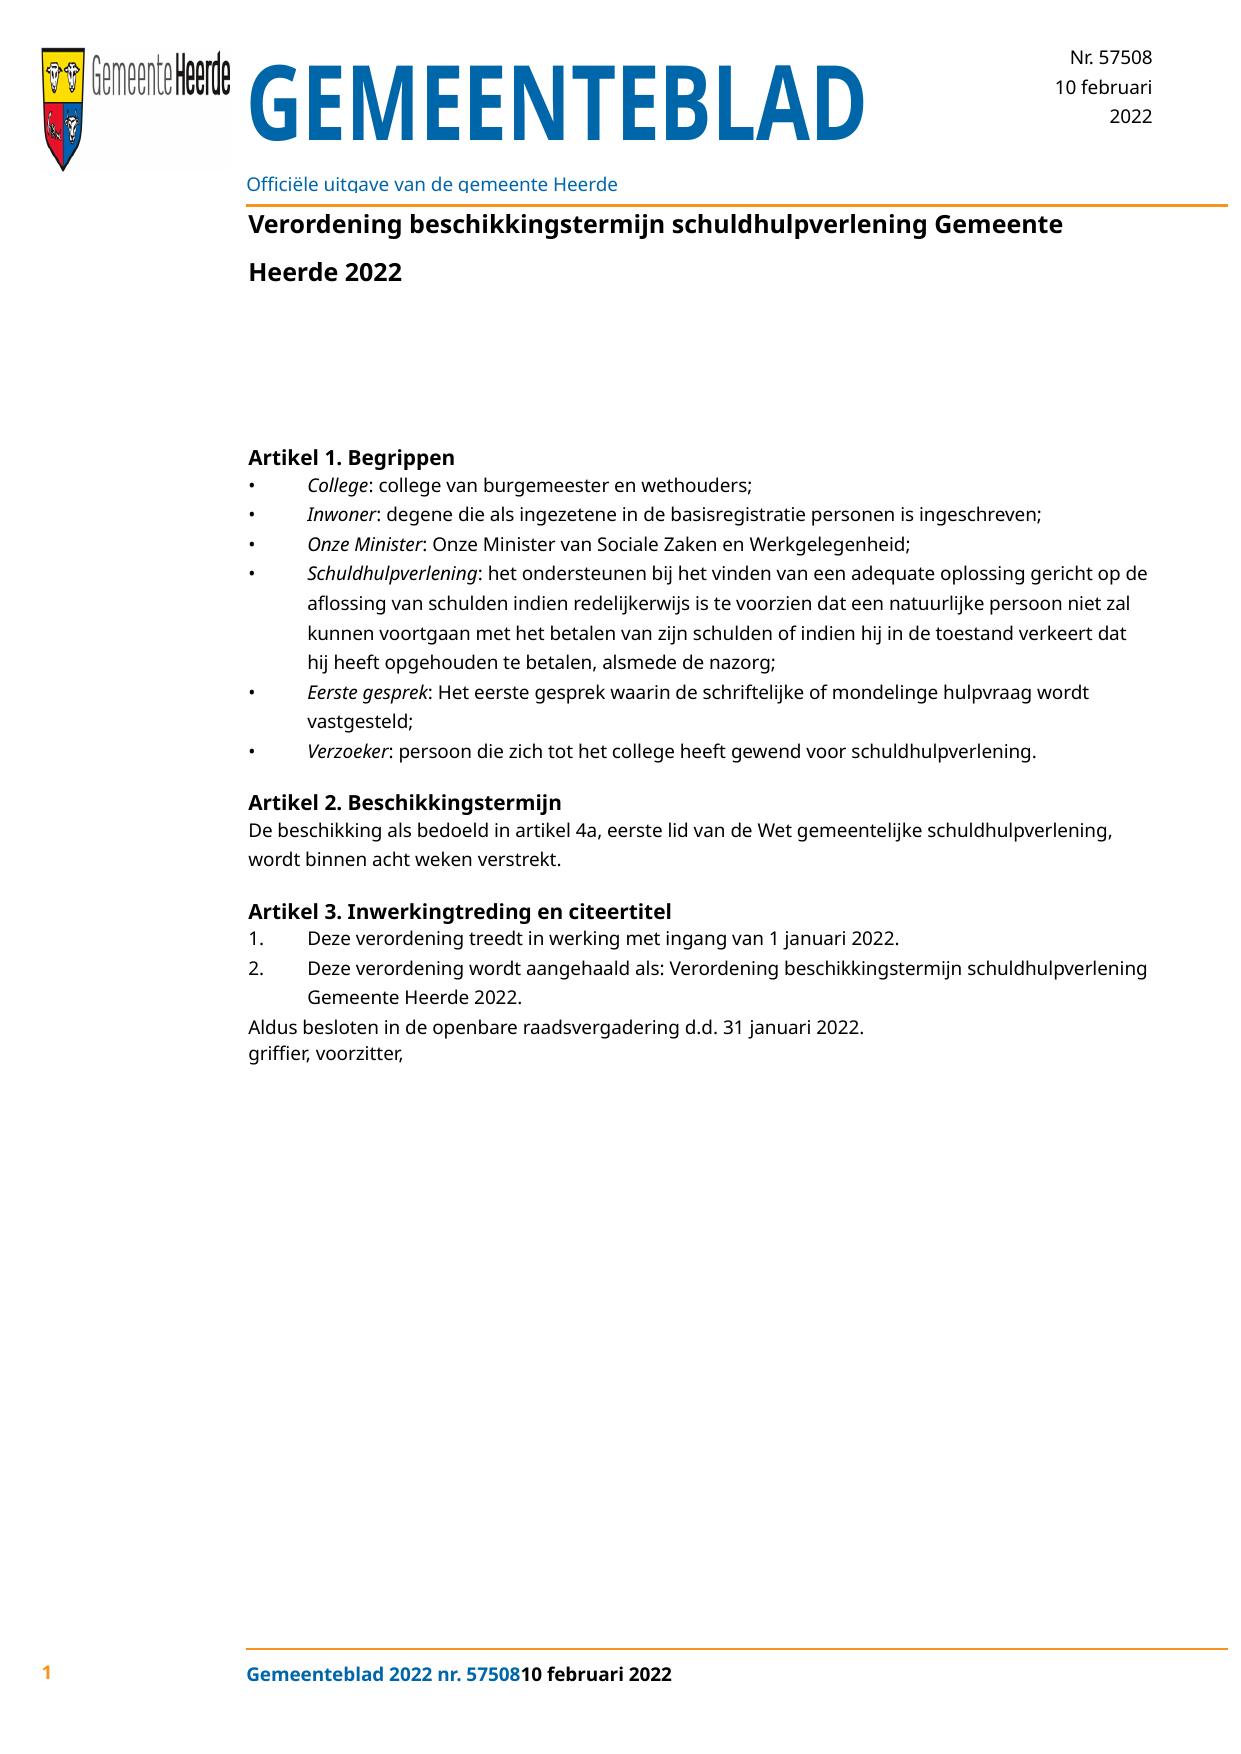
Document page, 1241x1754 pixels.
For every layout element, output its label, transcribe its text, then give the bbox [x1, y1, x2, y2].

list College: college van burgemeester en wethouders; [248, 472, 1152, 497]
text Verordening beschikkingstermijn schuldhulpverlening Gemeente Heerde 2022 [248, 207, 1152, 288]
list Onze Minister: Onze Minister van Sociale Zaken en Werkgelegenheid; [248, 531, 1152, 557]
text Artikel 3. Inwerkingtreding en citeertitel [248, 897, 1152, 925]
text griffier, voorzitter, [248, 1040, 1152, 1066]
text De beschikking als bedoeld in artikel 4a, eerste lid van de Wet gemeentelijke schuldhulpverlening, wordt binnen acht weken verstrekt. [248, 817, 1152, 872]
text Artikel 1. Begrippen [248, 443, 1152, 472]
list Schuldhulpverlening: het ondersteunen bij het vinden van een adequate oplossing gericht op de aflossing van schulden indien redelijkerwijs is te voorzien dat een natuurlijke persoon niet zal kunnen voortgaan met het betalen van zijn schulden of indien hij in de toestand verkeert dat hij heeft opgehouden te betalen, alsmede de nazorg; [248, 561, 1152, 675]
text Aldus besloten in de openbare raadsvergadering d.d. 31 januari 2022. [248, 1014, 1152, 1040]
list Inwoner: degene die als ingezetene in de basisregistratie personen is ingeschreven; [248, 501, 1152, 527]
text Artikel 2. Beschikkingstermijn [248, 788, 1152, 817]
list Verzoeker: persoon die zich tot het college heeft gewend voor schuldhulpverlening. [248, 738, 1152, 764]
list Deze verordening wordt aangehaald als: Verordening beschikkingstermijn schuldhulpverlening Gemeente Heerde 2022. [248, 955, 1152, 1010]
picture [41, 47, 231, 172]
list Eerste gesprek: Het eerste gesprek waarin de schriftelijke of mondelinge hulpvraag wordt vastgesteld; [248, 679, 1152, 734]
list Deze verordening treedt in werking met ingang van 1 januari 2022. [248, 925, 1152, 951]
